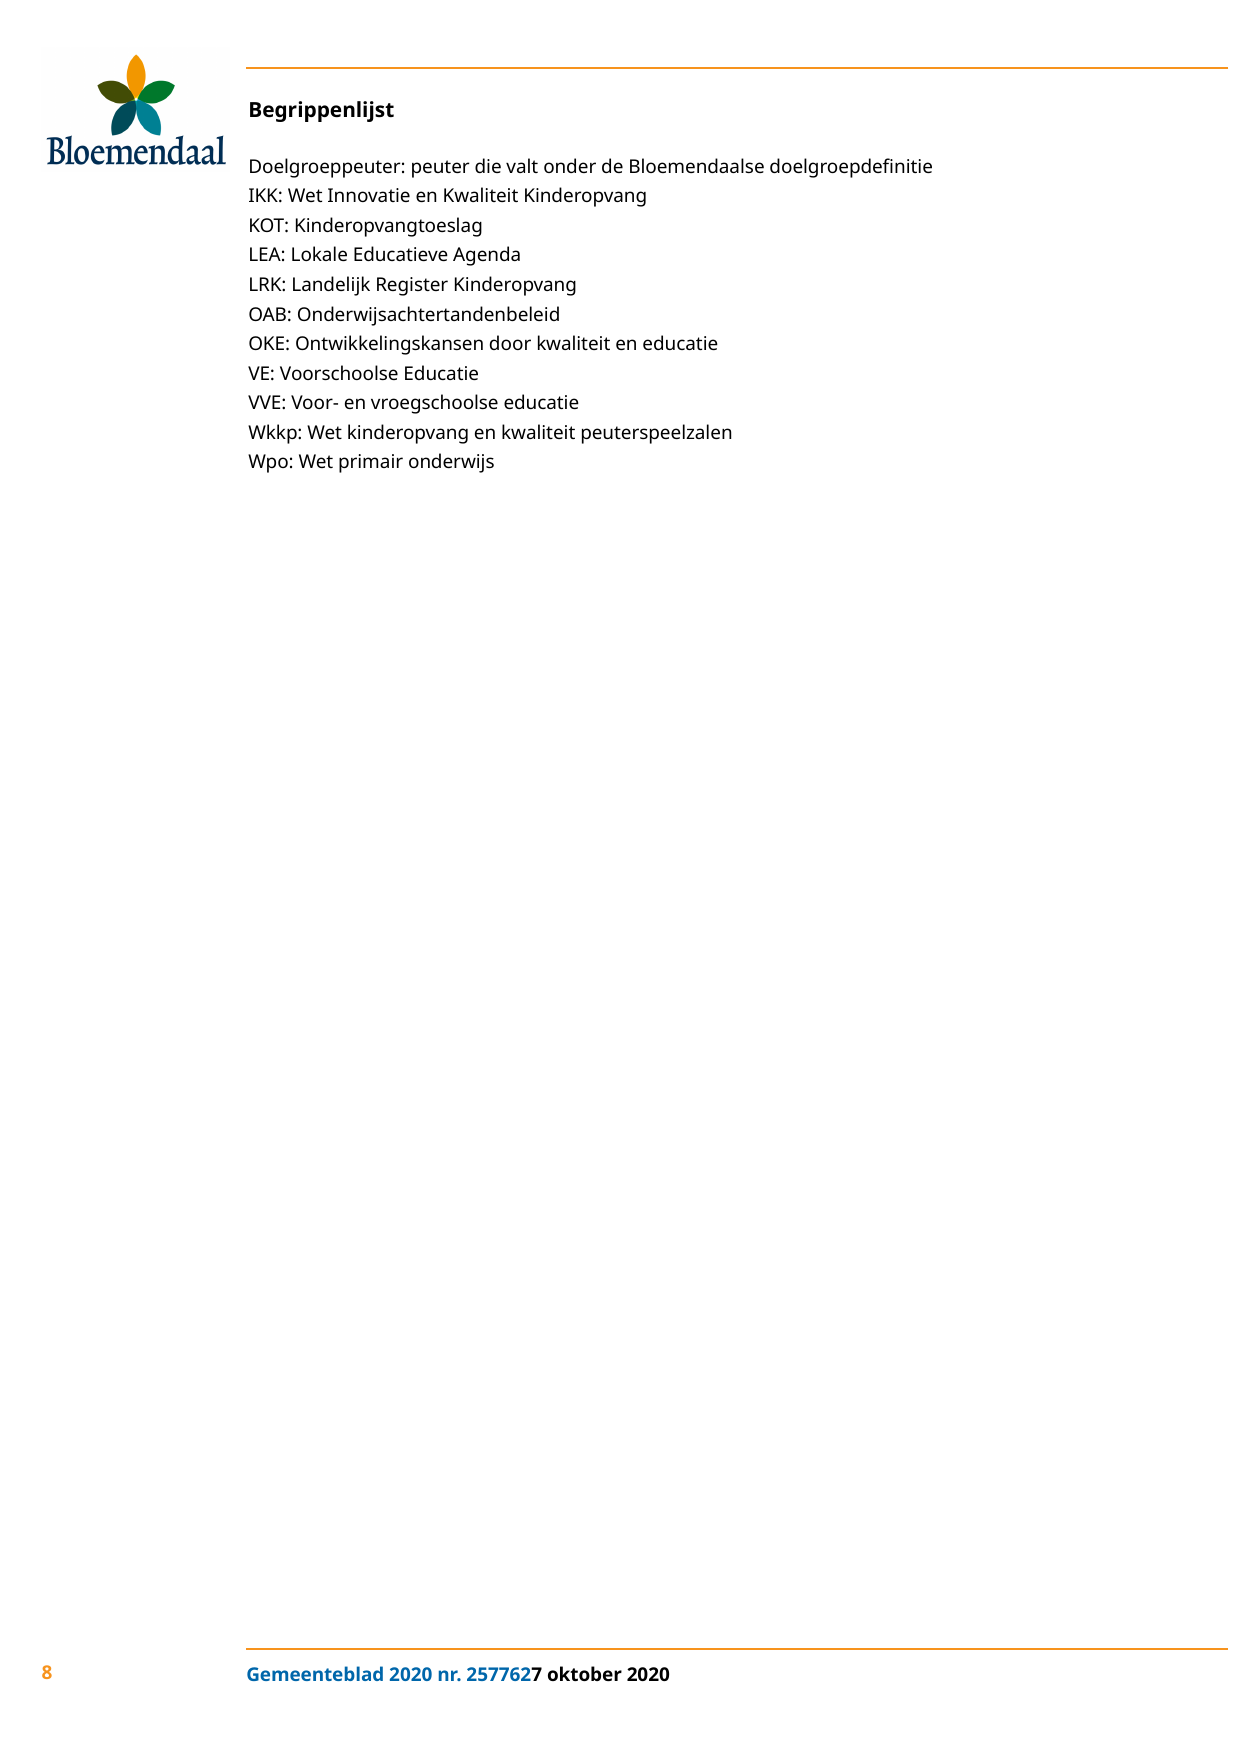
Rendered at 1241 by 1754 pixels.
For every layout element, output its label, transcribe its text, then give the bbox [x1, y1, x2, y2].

text Begrippenlijst [248, 95, 1152, 123]
text Doelgroeppeuter: peuter die valt onder de Bloemendaalse doelgroepdefinitie [248, 153, 1152, 179]
text IKK: Wet Innovatie en Kwaliteit Kinderopvang [248, 182, 1152, 208]
text OKE: Ontwikkelingskansen door kwaliteit en educatie [248, 330, 1152, 356]
text VVE: Voor- en vroegschoolse educatie [248, 389, 1152, 415]
picture [41, 47, 231, 172]
text LEA: Lokale Educatieve Agenda [248, 242, 1152, 267]
text Wkkp: Wet kinderopvang en kwaliteit peuterspeelzalen [248, 419, 1152, 445]
text VE: Voorschoolse Educatie [248, 360, 1152, 386]
text OAB: Onderwijsachtertandenbeleid [248, 301, 1152, 327]
text LRK: Landelijk Register Kinderopvang [248, 271, 1152, 297]
text Wpo: Wet primair onderwijs [248, 449, 1152, 474]
text KOT: Kinderopvangtoeslag [248, 212, 1152, 238]
